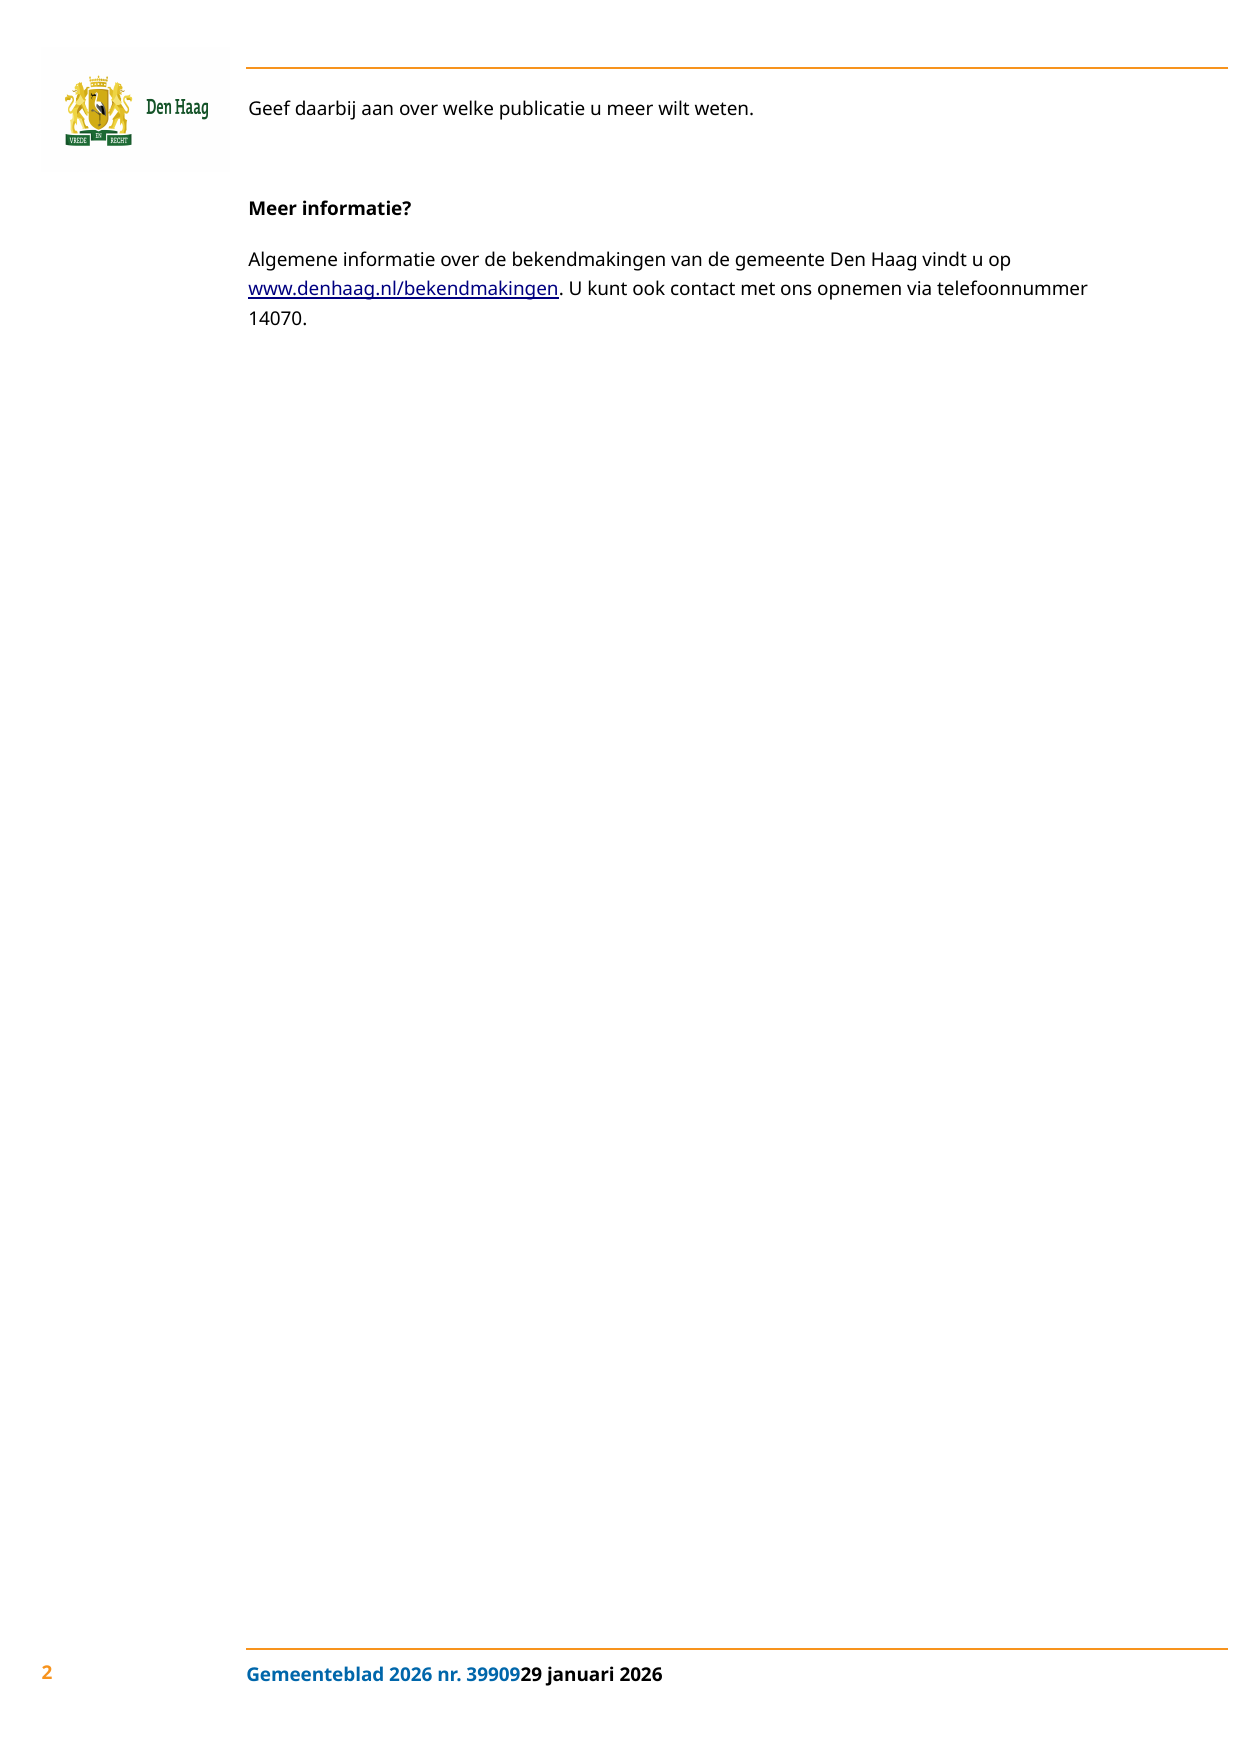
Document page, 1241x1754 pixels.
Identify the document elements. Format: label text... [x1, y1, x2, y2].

text Algemene informatie over de bekendmakingen van de gemeente Den Haag vindt u op www.denhaag.nl/bekendmakingen. U kunt ook contact met ons opnemen via telefoonnummer 14070. [248, 246, 1152, 331]
text Geef daarbij aan over welke publicatie u meer wilt weten. [248, 95, 1152, 121]
text Meer informatie? [248, 196, 1152, 221]
picture [41, 47, 231, 172]
